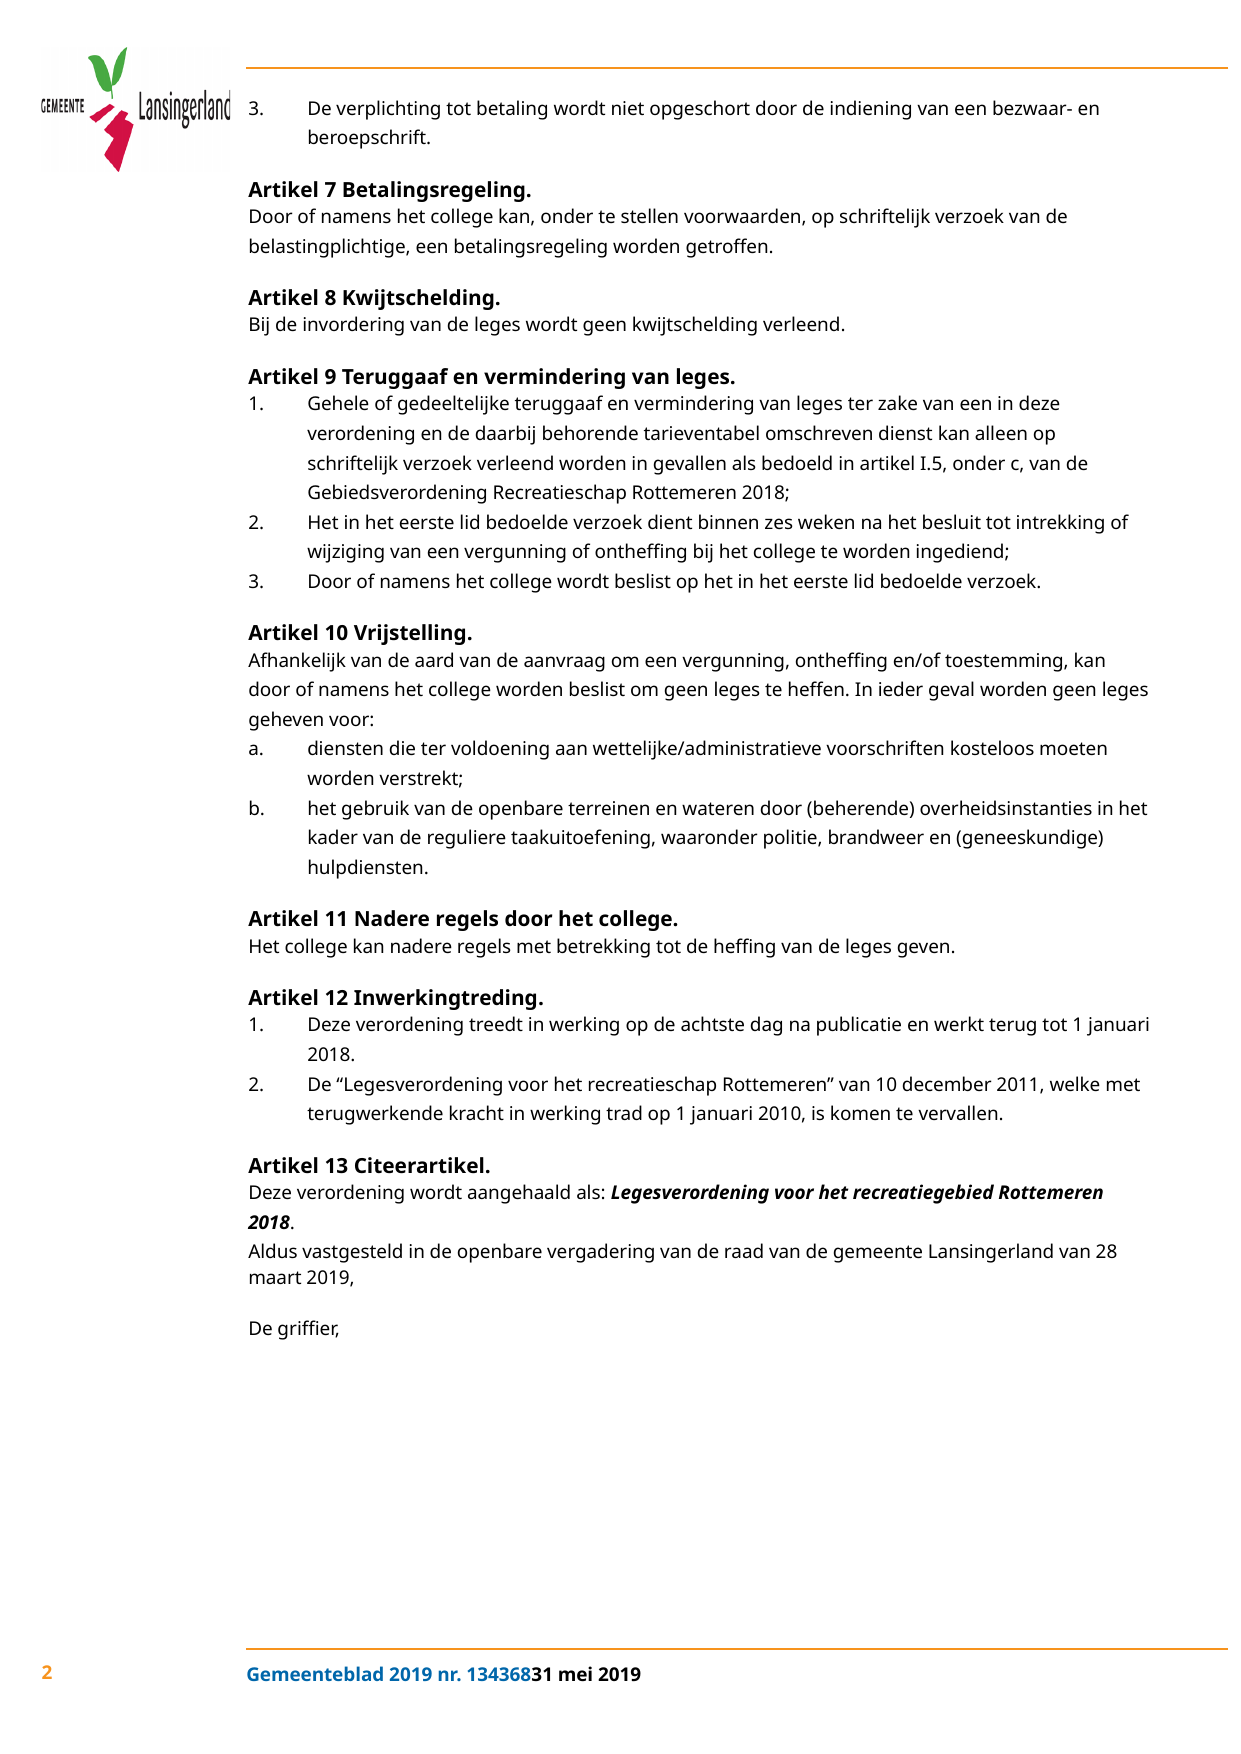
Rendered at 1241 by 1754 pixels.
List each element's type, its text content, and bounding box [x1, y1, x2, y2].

text Artikel 13 Citeerartikel. [248, 1151, 1152, 1179]
text Artikel 9 Teruggaaf en vermindering van leges. [248, 362, 1152, 391]
list Door of namens het college wordt beslist op het in het eerste lid bedoelde verzoek. [248, 568, 1152, 594]
text Aldus vastgesteld in de openbare vergadering van de raad van de gemeente Lansingerland van 28 maart 2019, [248, 1238, 1152, 1290]
text Bij de invordering van de leges wordt geen kwijtschelding verleend. [248, 312, 1152, 337]
list Deze verordening treedt in werking op de achtste dag na publicatie en werkt terug tot 1 januari 2018. [248, 1012, 1152, 1067]
text Door of namens het college kan, onder te stellen voorwaarden, op schriftelijk verzoek van de belastingplichtige, een betalingsregeling worden getroffen. [248, 203, 1152, 258]
list Het in het eerste lid bedoelde verzoek dient binnen zes weken na het besluit tot intrekking of wijziging van een vergunning of ontheffing bij het college te worden ingediend; [248, 509, 1152, 564]
text Artikel 10 Vrijstelling. [248, 618, 1152, 647]
text De griffier, [248, 1316, 1152, 1341]
list De “Legesverordening voor het recreatieschap Rottemeren” van 10 december 2011, welke met terugwerkende kracht in werking trad op 1 januari 2010, is komen te vervallen. [248, 1071, 1152, 1126]
picture [41, 47, 231, 172]
text Het college kan nadere regels met betrekking tot de heffing van de leges geven. [248, 933, 1152, 958]
list het gebruik van de openbare terreinen en wateren door (beherende) overheidsinstanties in het kader van de reguliere taakuitoefening, waaronder politie, brandweer en (geneeskundige) hulpdiensten. [248, 795, 1152, 880]
text Artikel 12 Inwerkingtreding. [248, 983, 1152, 1012]
list Gehele of gedeeltelijke teruggaaf en vermindering van leges ter zake van een in deze verordening en de daarbij behorende tarieventabel omschreven dienst kan alleen op schriftelijk verzoek verleend worden in gevallen als bedoeld in artikel I.5, onder c, van de Gebiedsverordening Recreatieschap Rottemeren 2018; [248, 391, 1152, 505]
text Artikel 7 Betalingsregeling. [248, 175, 1152, 203]
text Artikel 8 Kwijtschelding. [248, 283, 1152, 312]
list diensten die ter voldoening aan wettelijke/administratieve voorschriften kosteloos moeten worden verstrekt; [248, 736, 1152, 791]
text Artikel 11 Nadere regels door het college. [248, 904, 1152, 933]
text Afhankelijk van de aard van de aanvraag om een vergunning, ontheffing en/of toestemming, kan door of namens het college worden beslist om geen leges te heffen. In ieder geval worden geen leges geheven voor: [248, 647, 1152, 732]
list De verplichting tot betaling wordt niet opgeschort door de indiening van een bezwaar- en beroepschrift. [248, 95, 1152, 150]
text Deze verordening wordt aangehaald als: Legesverordening voor het recreatiegebied Rottemeren 2018. [248, 1179, 1152, 1234]
